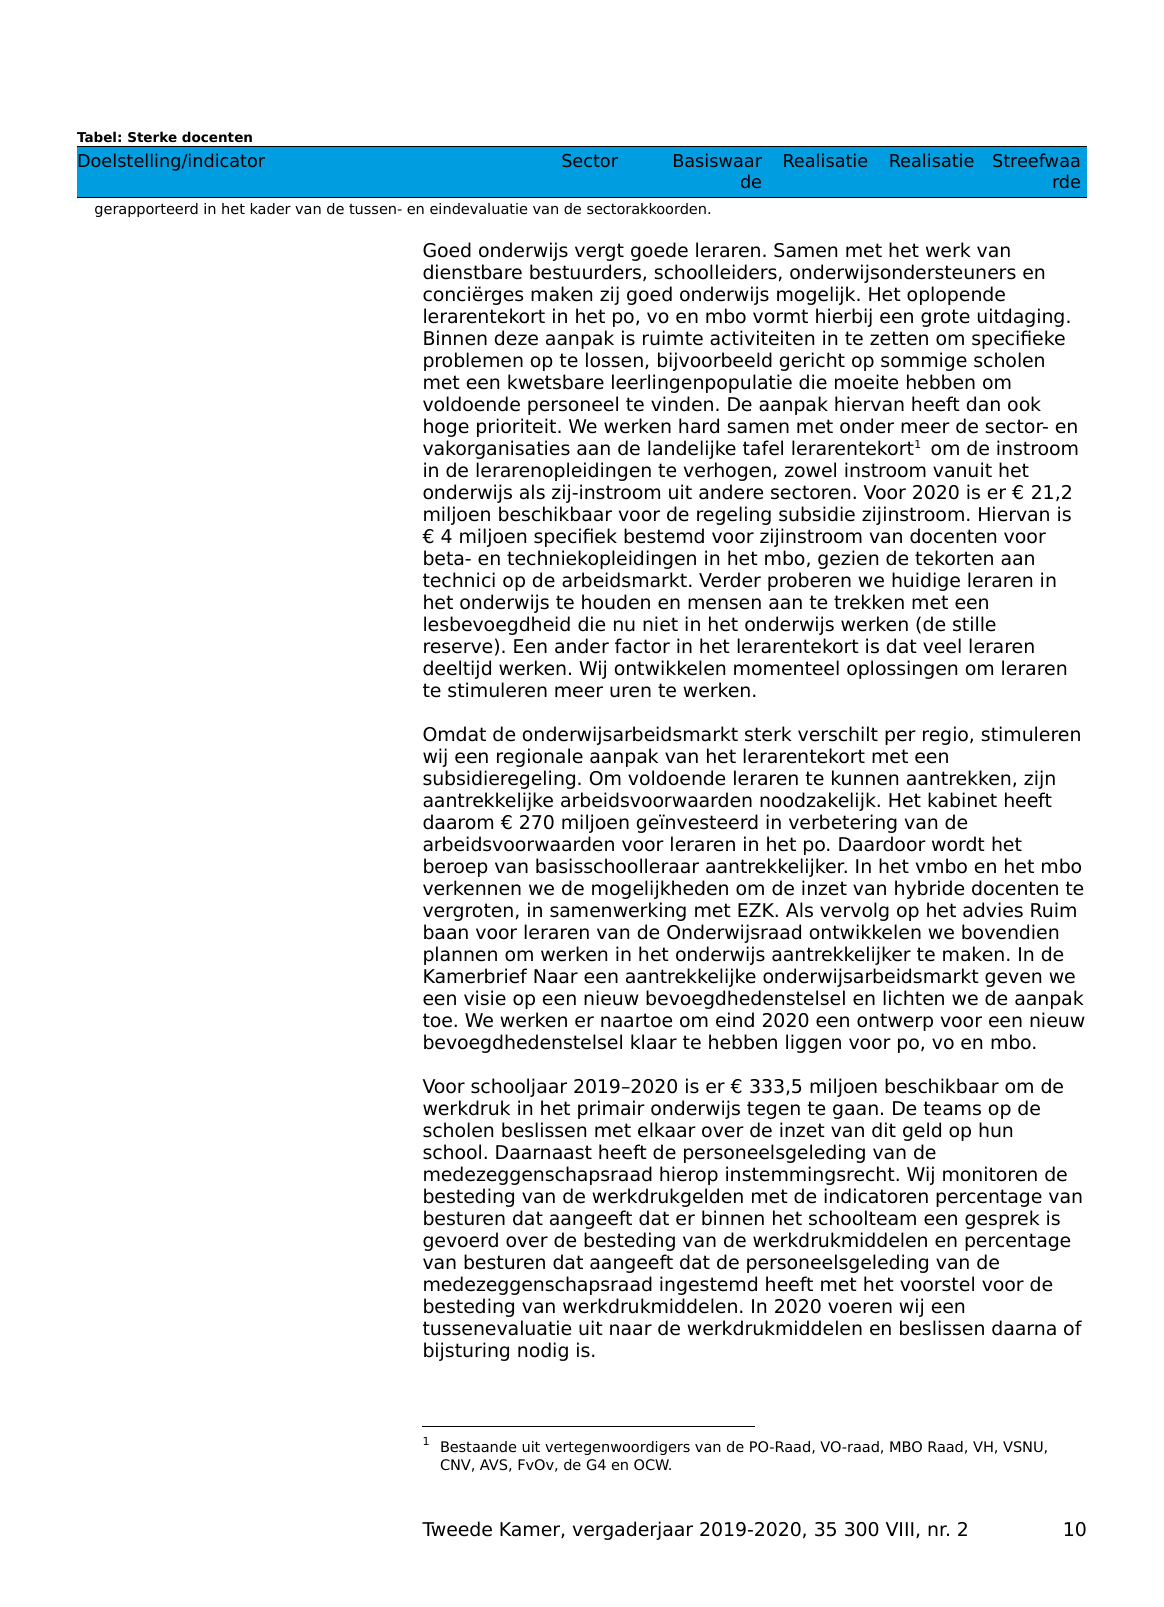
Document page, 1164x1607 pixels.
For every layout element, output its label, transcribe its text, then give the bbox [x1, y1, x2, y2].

table_cell Doelstelling/indicator [77, 147, 555, 197]
table_cell Realisatie [874, 147, 980, 197]
table_cell Basiswaarde [661, 147, 768, 197]
table_cell Realisatie [768, 147, 874, 197]
table_cell Streefwaarde [980, 147, 1087, 197]
text Goed onderwijs vergt goede leraren. Samen met het werk van dienstbare bestuurders, schoolleiders, onderwijsondersteuners en conciërges maken zij goed onderwijs mogelijk. Het oplopende lerarentekort in het po, vo en mbo vormt hierbij een grote uitdaging. Binnen deze aanpak is ruimte activiteiten in te zetten om specifieke problemen op te lossen, bijvoorbeeld gericht op sommige scholen met een kwetsbare leerlingenpopulatie die moeite hebben om voldoende personeel te vinden. De aanpak hiervan heeft dan ook hoge prioriteit. We werken hard samen met onder meer de sector- en vakorganisaties aan de landelijke tafel lerarentekort om de instroom in de lerarenopleidingen te verhogen, zowel instroom vanuit het onderwijs als zij-instroom uit andere sectoren. Voor 2020 is er € 21,2 miljoen beschikbaar voor de regeling subsidie zijinstroom. Hiervan is € 4 miljoen specifiek bestemd voor zijinstroom van docenten voor beta- en techniekopleidingen in het mbo, gezien de tekorten aan technici op de arbeidsmarkt. Verder proberen we huidige leraren in het onderwijs te houden en mensen aan te trekken met een lesbevoegdheid die nu niet in het onderwijs werken (de stille reserve). Een ander factor in het lerarentekort is dat veel leraren deeltijd werken. Wij ontwikkelen momenteel oplossingen om leraren te stimuleren meer uren te werken. [422, 240, 1087, 702]
text Voor schooljaar 2019–2020 is er € 333,5 miljoen beschikbaar om de werkdruk in het primair onderwijs tegen te gaan. De teams op de scholen beslissen met elkaar over de inzet van dit geld op hun school. Daarnaast heeft de personeelsgeleding van de medezeggenschapsraad hierop instemmingsrecht. Wij monitoren de besteding van de werkdrukgelden met de indicatoren percentage van besturen dat aangeeft dat er binnen het schoolteam een gesprek is gevoerd over de besteding van de werkdrukmiddelen en percentage van besturen dat aangeeft dat de personeelsgeleding van de medezeggenschapsraad ingestemd heeft met het voorstel voor de besteding van werkdrukmiddelen. In 2020 voeren wij een tussenevaluatie uit naar de werkdrukmiddelen en beslissen daarna of bijsturing nodig is. [422, 1076, 1087, 1362]
text Bestaande uit vertegenwoordigers van de PO-Raad, VO-raad, MBO Raad, VH, VSNU, CNV, AVS, FvOv, de G4 en OCW. [422, 1435, 1087, 1474]
table_cell Sector [555, 147, 661, 197]
table_header Tabel: Sterke docenten [77, 130, 1087, 146]
table_cell gerapporteerd in het kader van de tussen- en eindevaluatie van de sectorakkoorden. [77, 198, 1087, 218]
text Omdat de onderwijsarbeidsmarkt sterk verschilt per regio, stimuleren wij een regionale aanpak van het lerarentekort met een subsidieregeling. Om voldoende leraren te kunnen aantrekken, zijn aantrekkelijke arbeidsvoorwaarden noodzakelijk. Het kabinet heeft daarom € 270 miljoen geïnvesteerd in verbetering van de arbeidsvoorwaarden voor leraren in het po. Daardoor wordt het beroep van basisschoolleraar aantrekkelijker. In het vmbo en het mbo verkennen we de mogelijkheden om de inzet van hybride docenten te vergroten, in samenwerking met EZK. Als vervolg op het advies Ruim baan voor leraren van de Onderwijsraad ontwikkelen we bovendien plannen om werken in het onderwijs aantrekkelijker te maken. In de Kamerbrief Naar een aantrekkelijke onderwijsarbeidsmarkt geven we een visie op een nieuw bevoegdhedenstelsel en lichten we de aanpak toe. We werken er naartoe om eind 2020 een ontwerp voor een nieuw bevoegdhedenstelsel klaar te hebben liggen voor po, vo en mbo. [422, 724, 1087, 1054]
